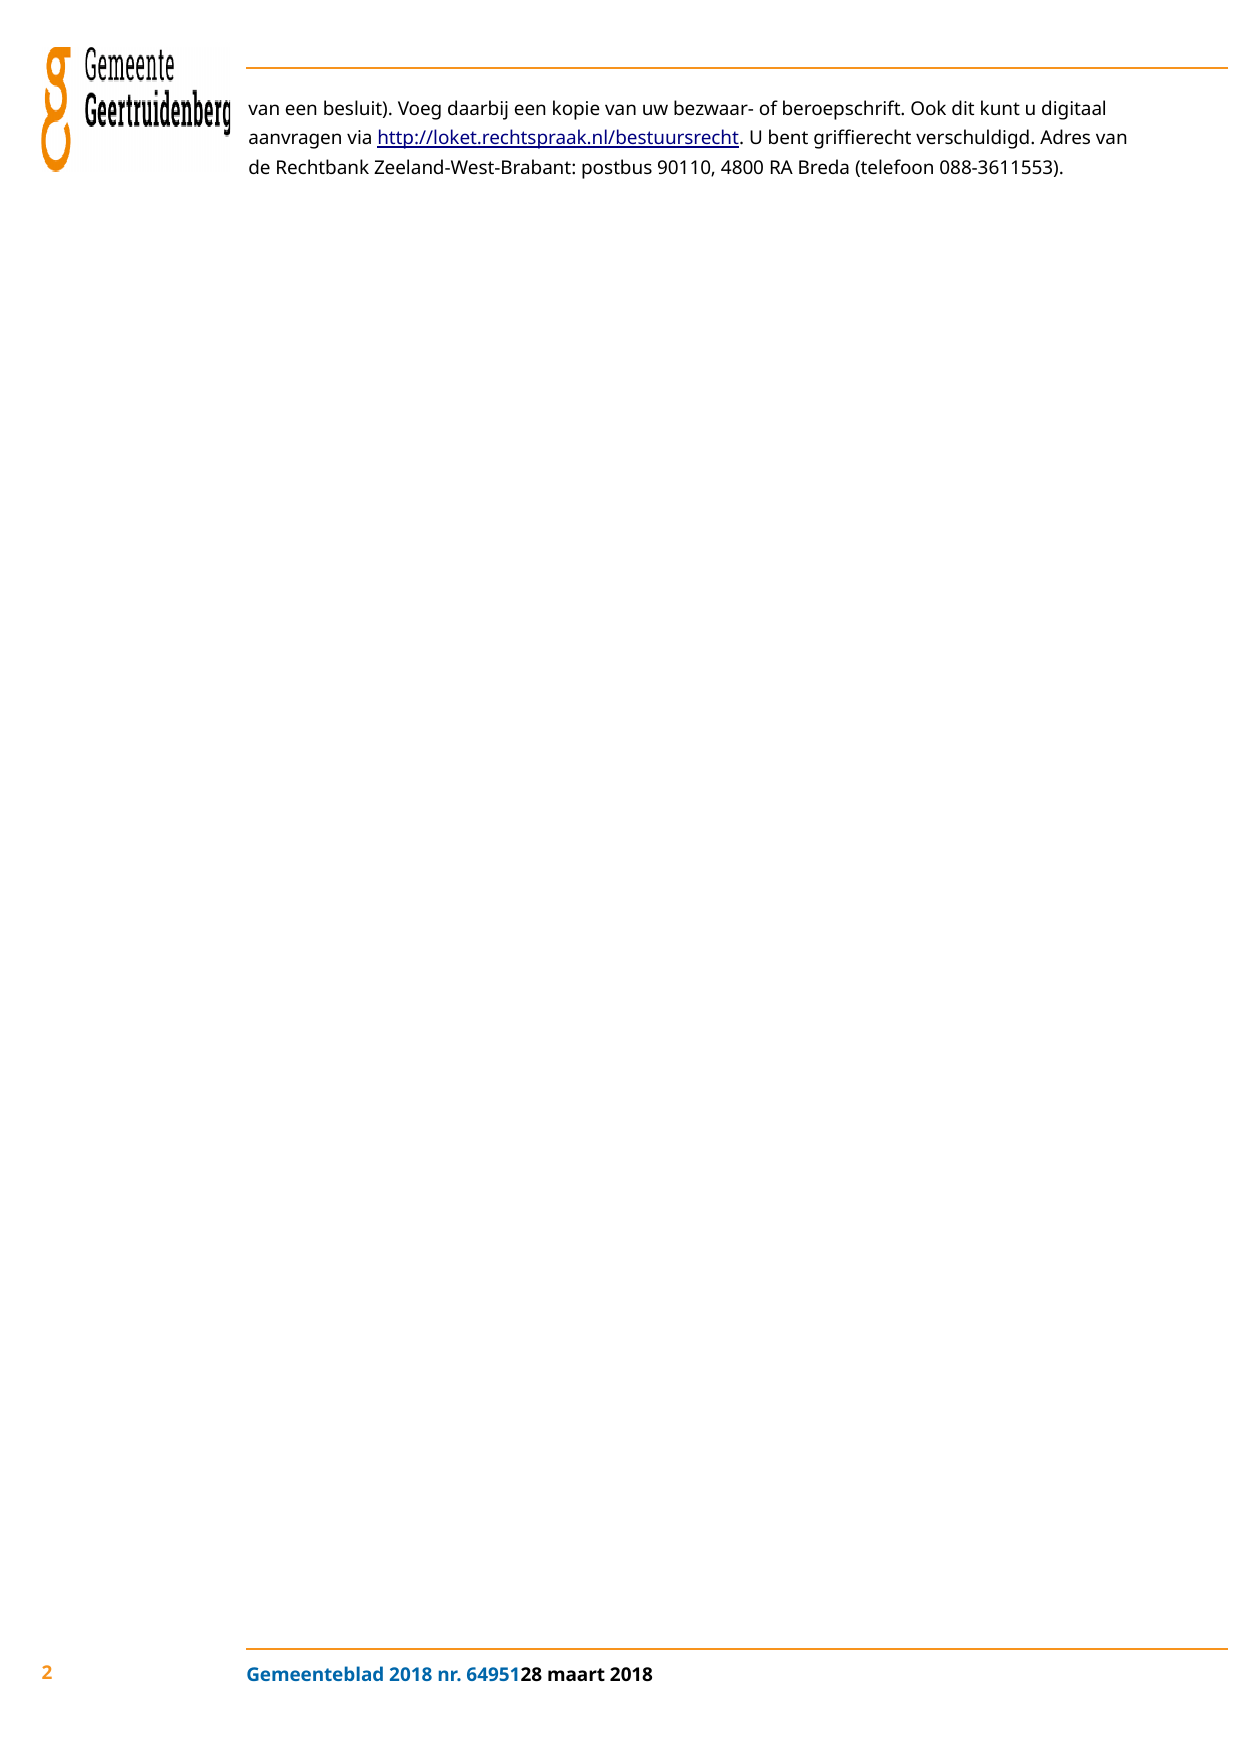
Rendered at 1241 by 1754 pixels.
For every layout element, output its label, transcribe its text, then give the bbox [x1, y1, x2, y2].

picture [41, 47, 231, 172]
text van een besluit). Voeg daarbij een kopie van uw bezwaar- of beroepschrift. Ook dit kunt u digitaal aanvragen via http://loket.rechtspraak.nl/bestuursrecht. U bent griffierecht verschuldigd. Adres van de Rechtbank Zeeland-West-Brabant: postbus 90110, 4800 RA Breda (telefoon 088-3611553). [248, 95, 1152, 180]
